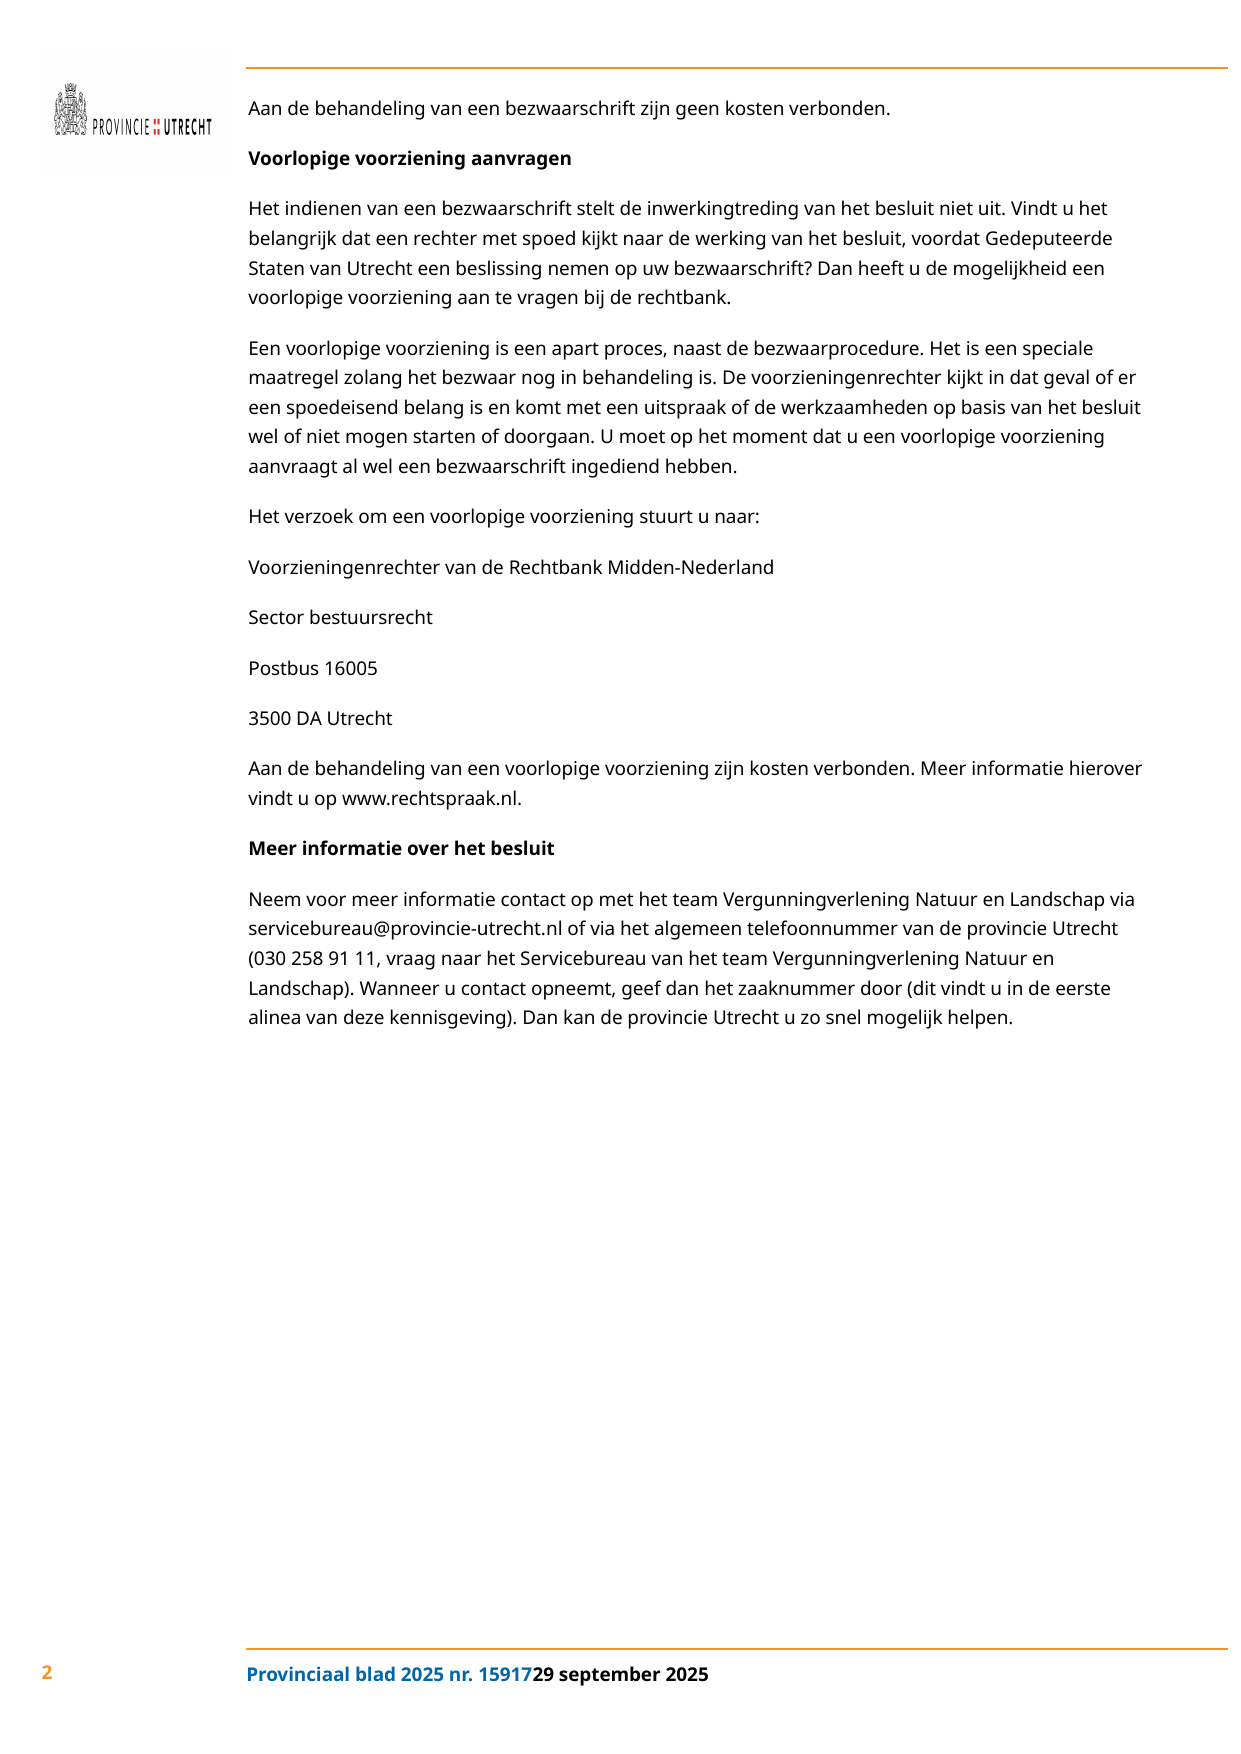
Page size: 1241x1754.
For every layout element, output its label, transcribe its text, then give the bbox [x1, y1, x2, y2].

text Voorzieningenrechter van de Rechtbank Midden-Nederland [248, 554, 1152, 580]
text Het indienen van een bezwaarschrift stelt de inwerkingtreding van het besluit niet uit. Vindt u het belangrijk dat een rechter met spoed kijkt naar de werking van het besluit, voordat Gedeputeerde Staten van Utrecht een beslissing nemen op uw bezwaarschrift? Dan heeft u de mogelijkheid een voorlopige voorziening aan te vragen bij de rechtbank. [248, 196, 1152, 310]
text Een voorlopige voorziening is een apart proces, naast de bezwaarprocedure. Het is een speciale maatregel zolang het bezwaar nog in behandeling is. De voorzieningenrechter kijkt in dat geval of er een spoedeisend belang is en komt met een uitspraak of de werkzaamheden op basis van het besluit wel of niet mogen starten of doorgaan. U moet op het moment dat u een voorlopige voorziening aanvraagt al wel een bezwaarschrift ingediend hebben. [248, 335, 1152, 479]
text Meer informatie over het besluit [248, 836, 1152, 861]
picture [41, 47, 231, 172]
text Voorlopige voorziening aanvragen [248, 145, 1152, 171]
text Aan de behandeling van een voorlopige voorziening zijn kosten verbonden. Meer informatie hierover vindt u op www.rechtspraak.nl. [248, 756, 1152, 811]
text 3500 DA Utrecht [248, 705, 1152, 731]
text Sector bestuursrecht [248, 604, 1152, 630]
text Het verzoek om een voorlopige voorziening stuurt u naar: [248, 503, 1152, 529]
text Neem voor meer informatie contact op met het team Vergunningverlening Natuur en Landschap via servicebureau@provincie-utrecht.nl of via het algemeen telefoonnummer van de provincie Utrecht (030 258 91 11, vraag naar het Servicebureau van het team Vergunningverlening Natuur en Landschap). Wanneer u contact opneemt, geef dan het zaaknummer door (dit vindt u in de eerste alinea van deze kennisgeving). Dan kan de provincie Utrecht u zo snel mogelijk helpen. [248, 886, 1152, 1030]
text Aan de behandeling van een bezwaarschrift zijn geen kosten verbonden. [248, 95, 1152, 121]
text Postbus 16005 [248, 655, 1152, 681]
